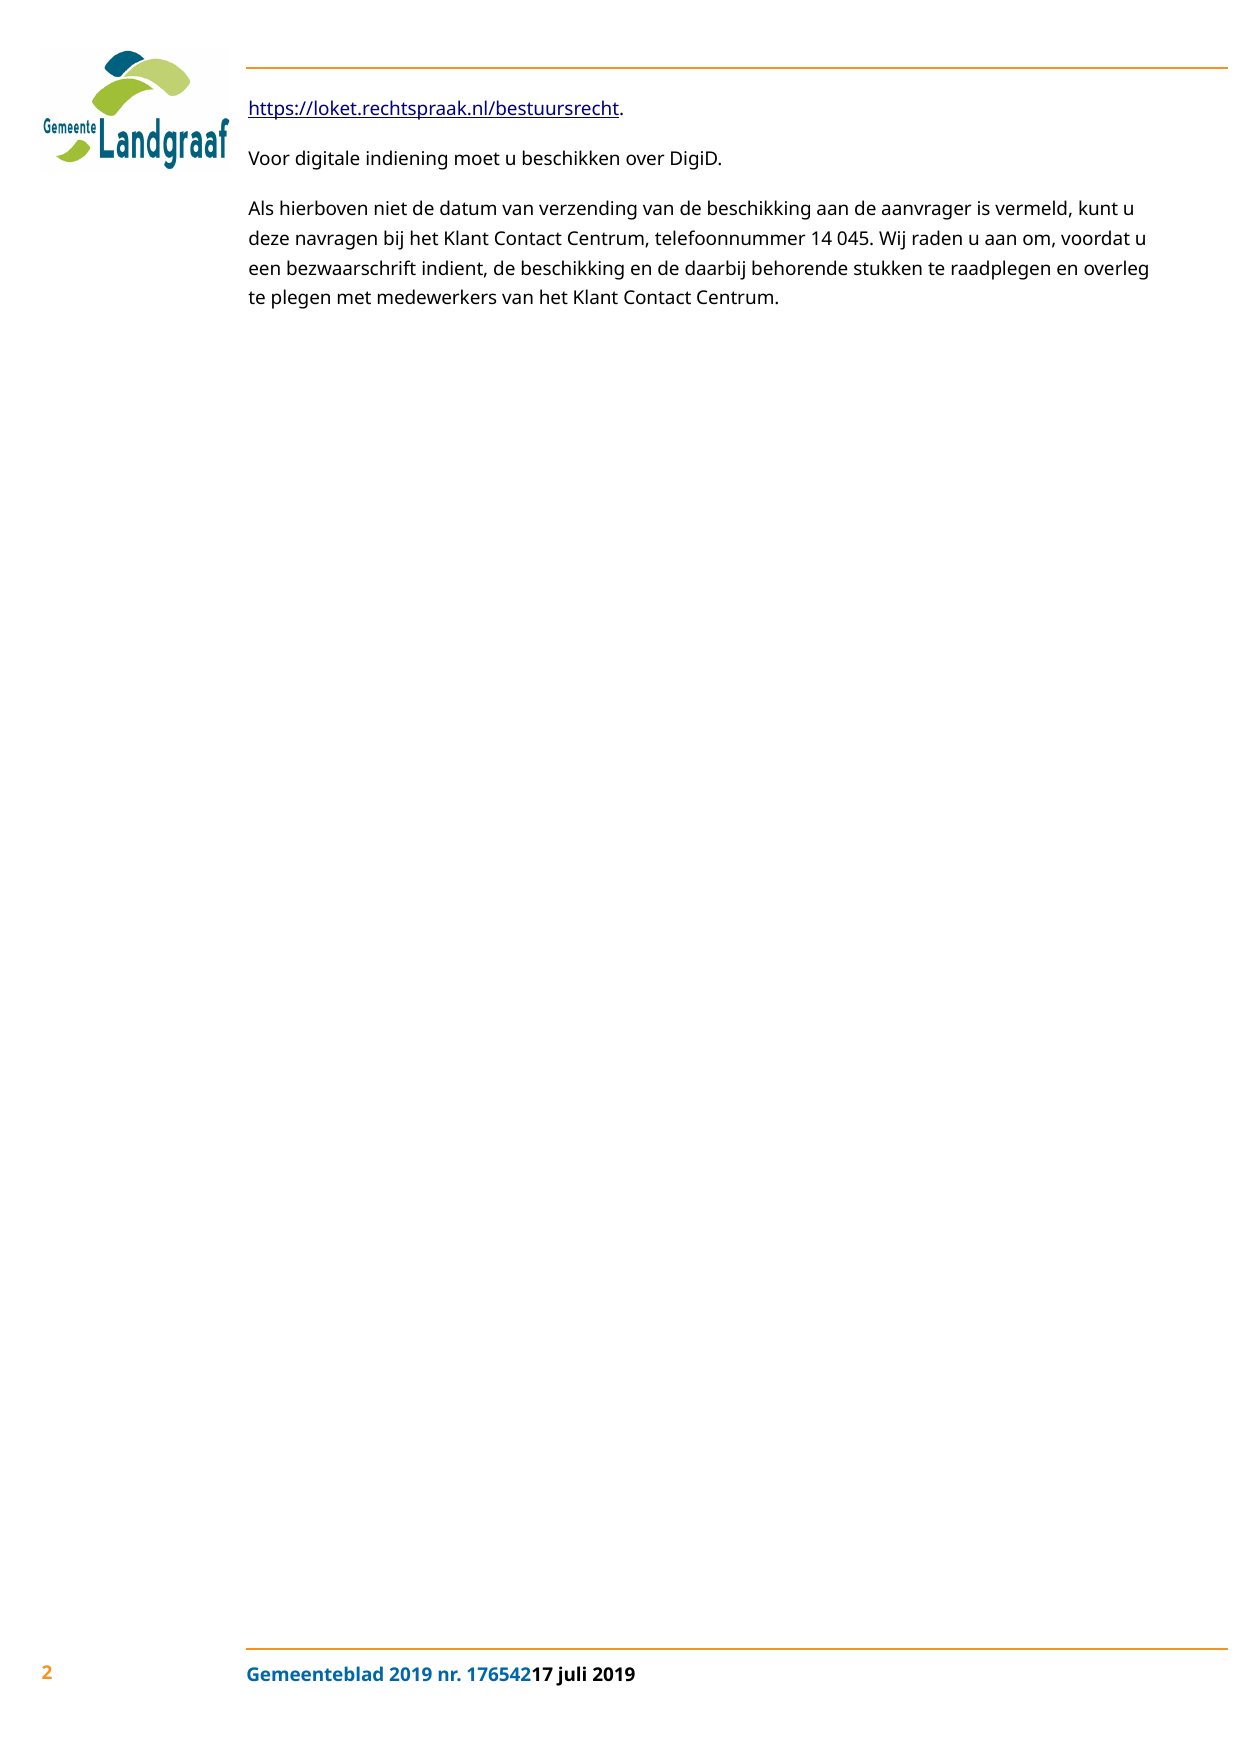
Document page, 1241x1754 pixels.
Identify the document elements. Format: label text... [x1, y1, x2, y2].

text Voor digitale indiening moet u beschikken over DigiD. [248, 145, 1152, 171]
text https://loket.rechtspraak.nl/bestuursrecht. [248, 95, 1152, 121]
text Als hierboven niet de datum van verzending van de beschikking aan de aanvrager is vermeld, kunt u deze navragen bij het Klant Contact Centrum, telefoonnummer 14 045. Wij raden u aan om, voordat u een bezwaarschrift indient, de beschikking en de daarbij behorende stukken te raadplegen en overleg te plegen met medewerkers van het Klant Contact Centrum. [248, 196, 1152, 310]
picture [41, 47, 231, 172]
